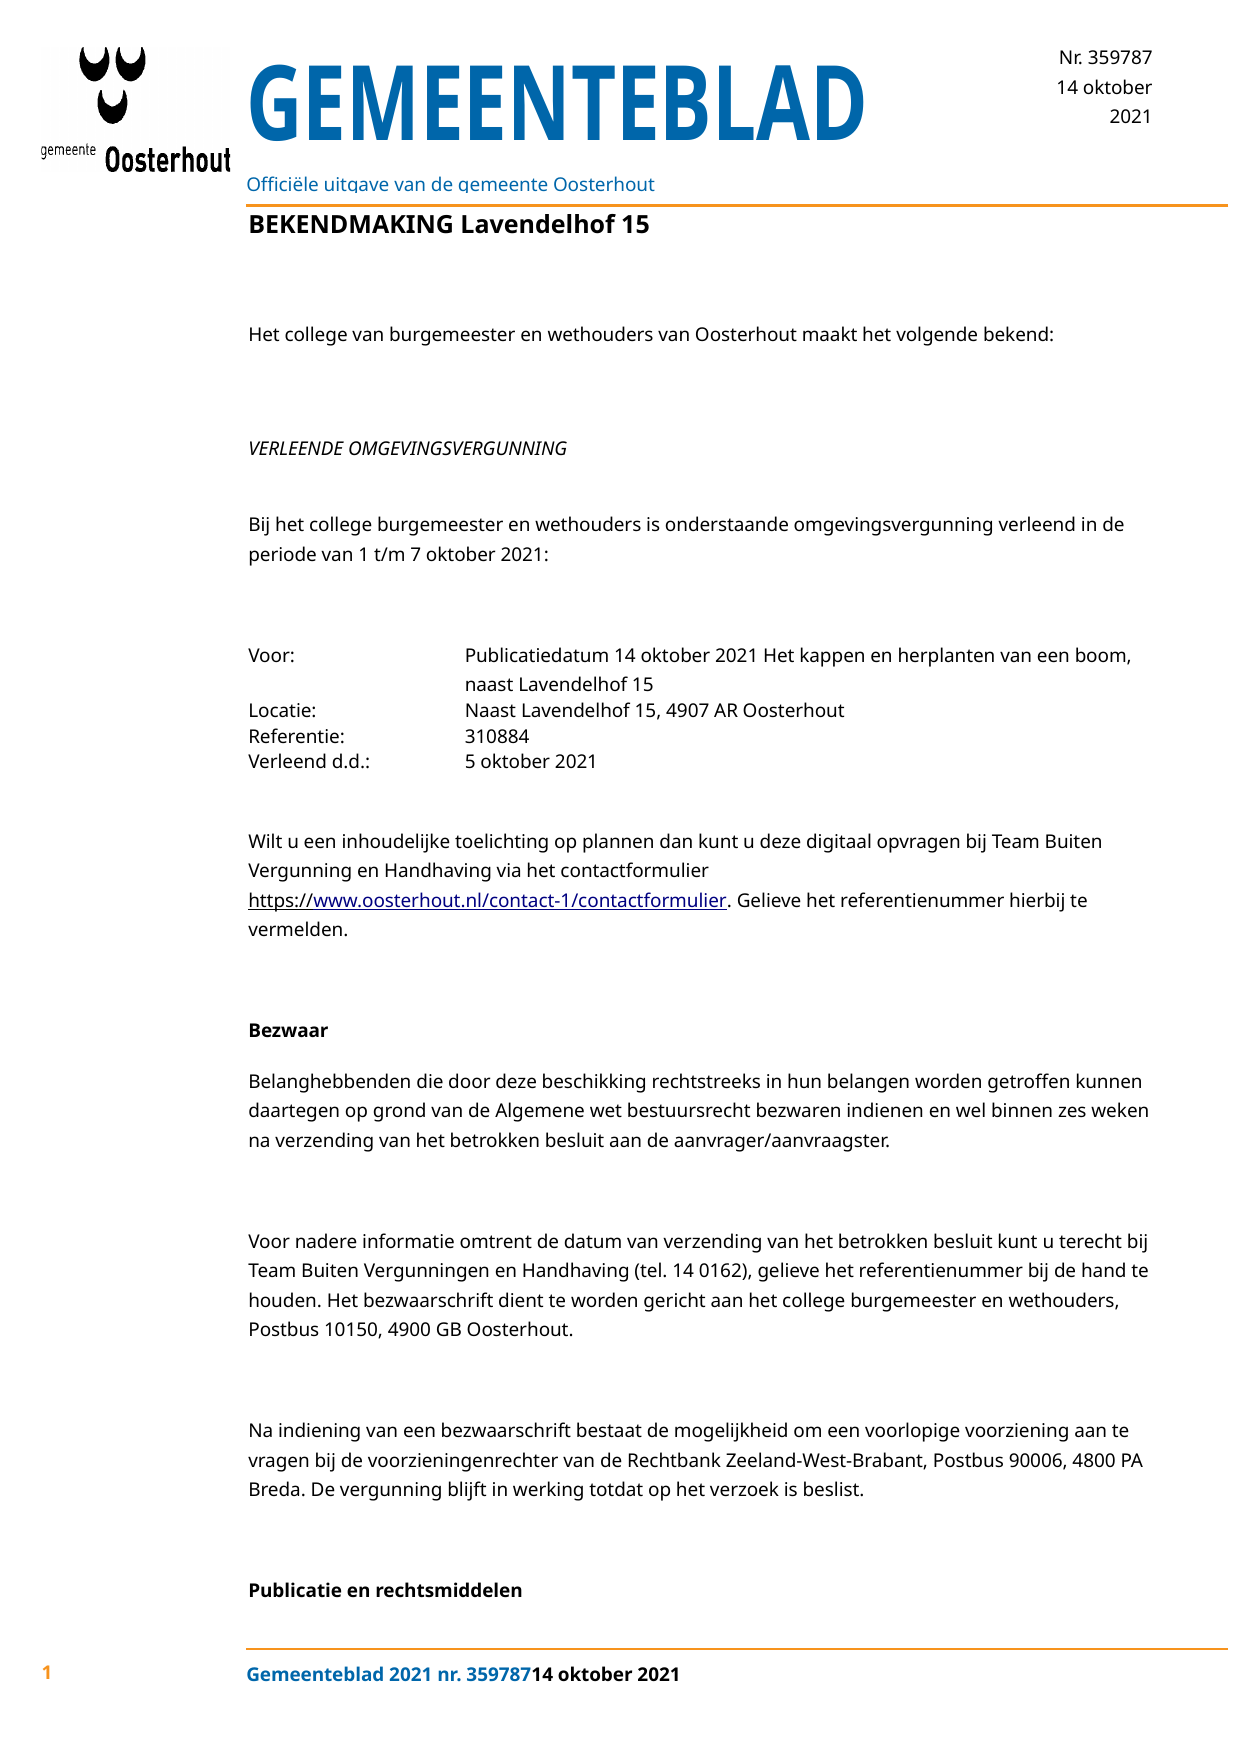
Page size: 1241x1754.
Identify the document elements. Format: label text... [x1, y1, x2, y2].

text Na indiening van een bezwaarschrift bestaat de mogelijkheid om een voorlopige voorziening aan te vragen bij de voorzieningenrechter van de Rechtbank Zeeland-West-Brabant, Postbus 90006, 4800 PA Breda. De vergunning blijft in werking totdat op het verzoek is beslist. [248, 1417, 1152, 1502]
text VERLEENDE OMGEVINGSVERGUNNING [248, 435, 1152, 461]
text Wilt u een inhoudelijke toelichting op plannen dan kunt u deze digitaal opvragen bij Team Buiten Vergunning en Handhaving via het contactformulier https://www.oosterhout.nl/contact-1/contactformulier. Gelieve het referentienummer hierbij te vermelden. [248, 828, 1152, 942]
table_cell Verleend d.d.: [248, 749, 464, 774]
text Het college van burgemeester en wethouders van Oosterhout maakt het volgende bekend: [248, 321, 1152, 346]
table_cell Naast Lavendelhof 15, 4907 AR Oosterhout [465, 697, 1152, 723]
table_cell Locatie: [248, 697, 464, 723]
text Publicatie en rechtsmiddelen [248, 1577, 1152, 1603]
text Bij het college burgemeester en wethouders is onderstaande omgevingsvergunning verleend in de periode van 1 t/m 7 oktober 2021: [248, 511, 1152, 567]
table_header Voor: [248, 642, 464, 697]
text Voor nadere informatie omtrent de datum van verzending van het betrokken besluit kunt u terecht bij Team Buiten Vergunningen en Handhaving (tel. 14 0162), gelieve het referentienummer bij de hand te houden. Het bezwaarschrift dient te worden gericht aan het college burgemeester en wethouders, Postbus 10150, 4900 GB Oosterhout. [248, 1228, 1152, 1342]
text Belanghebbenden die door deze beschikking rechtstreeks in hun belangen worden getroffen kunnen daartegen op grond van de Algemene wet bestuursrecht bezwaren indienen en wel binnen zes weken na verzending van het betrokken besluit aan de aanvrager/aanvraagster. [248, 1068, 1152, 1153]
text Bezwaar [248, 1017, 1152, 1043]
picture [41, 47, 231, 172]
table_cell Referentie: [248, 723, 464, 748]
table_cell 310884 [465, 723, 1152, 748]
table_cell 5 oktober 2021 [465, 749, 1152, 774]
text BEKENDMAKING Lavendelhof 15 [248, 207, 1152, 241]
table_header Publicatiedatum 14 oktober 2021 Het kappen en herplanten van een boom, naast Lavendelhof 15 [465, 642, 1152, 697]
